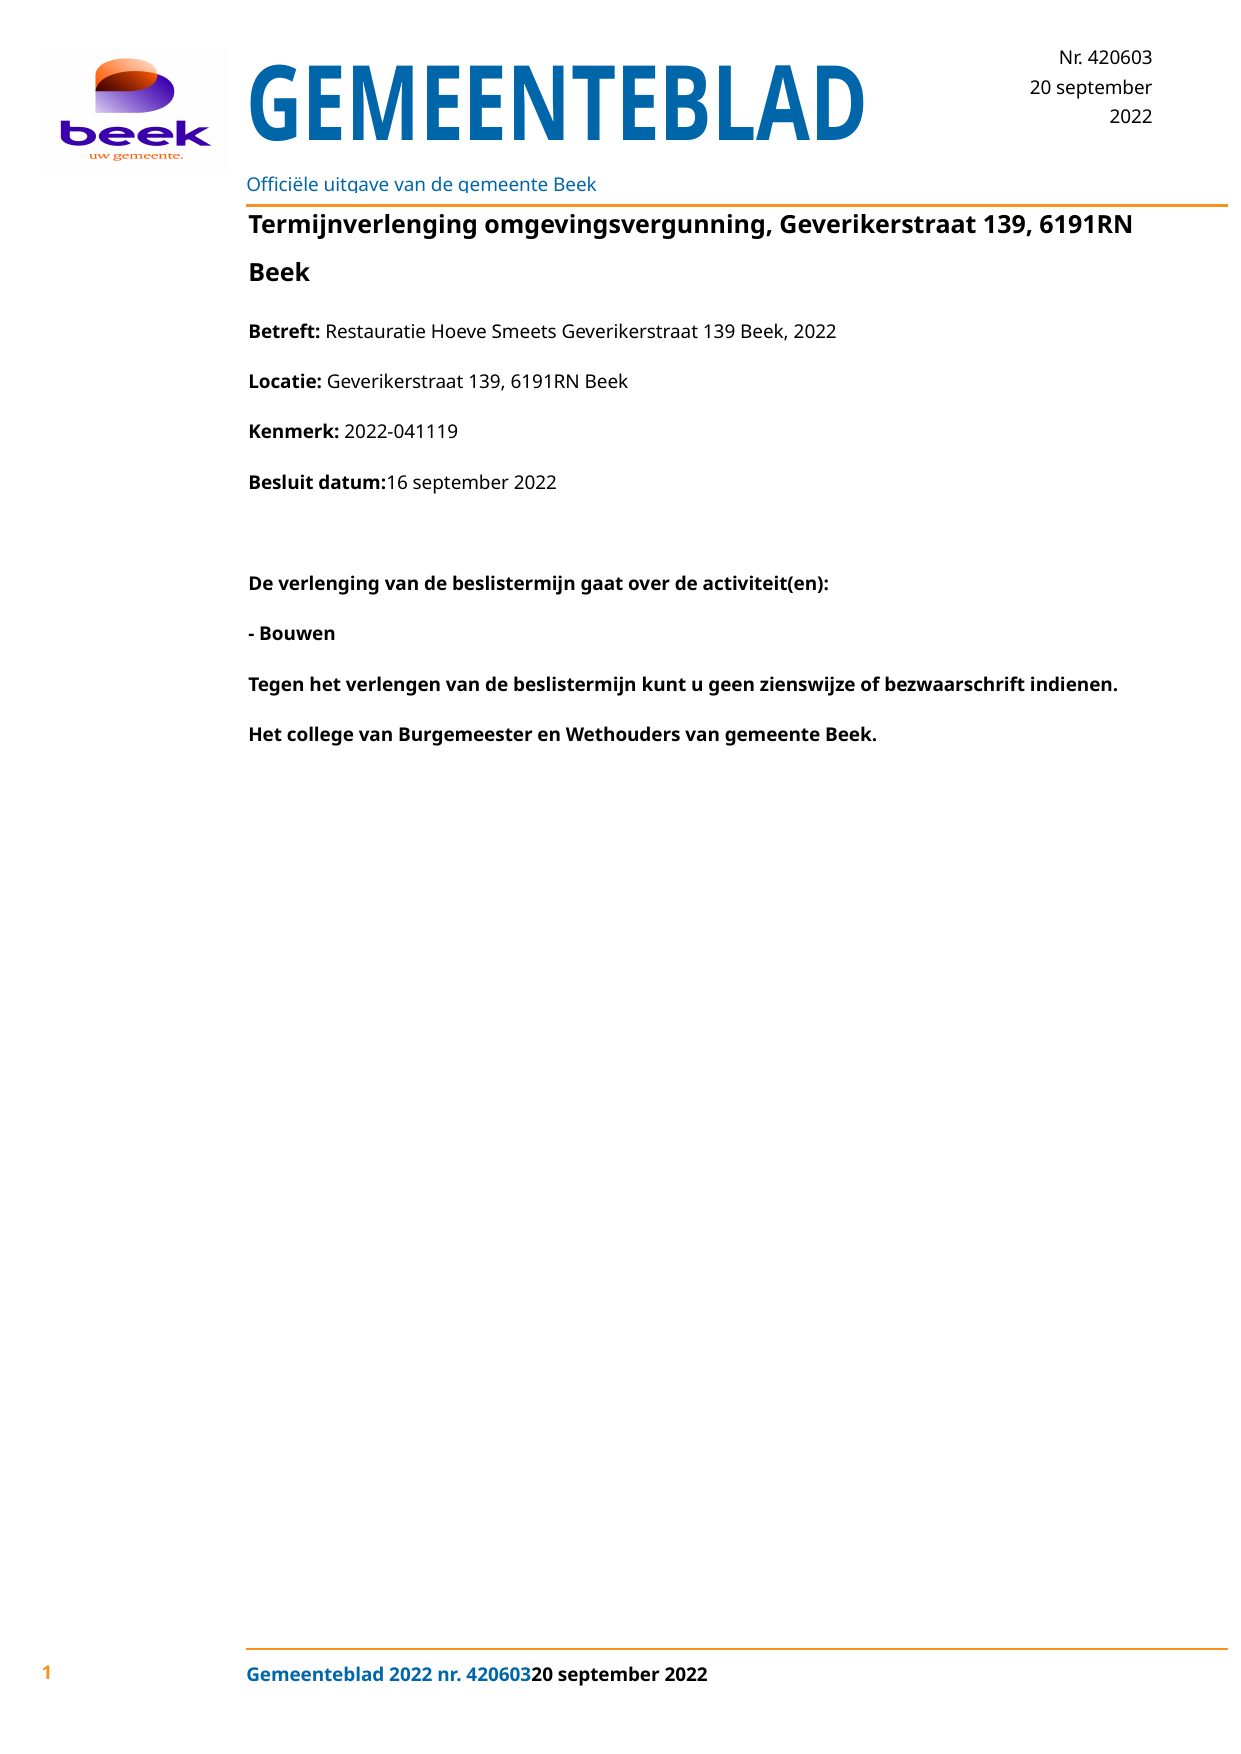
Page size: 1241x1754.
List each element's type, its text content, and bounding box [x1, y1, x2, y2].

text Tegen het verlengen van de beslistermijn kunt u geen zienswijze of bezwaarschrift indienen. [248, 671, 1152, 697]
text Kenmerk: 2022-041119 [248, 419, 1152, 444]
text Betreft: Restauratie Hoeve Smeets Geverikerstraat 139 Beek, 2022 [248, 318, 1152, 344]
text De verlenging van de beslistermijn gaat over de activiteit(en): [248, 570, 1152, 596]
text Locatie: Geverikerstraat 139, 6191RN Beek [248, 368, 1152, 394]
text Het college van Burgemeester en Wethouders van gemeente Beek. [248, 721, 1152, 747]
text - Bouwen [248, 620, 1152, 646]
text Besluit datum:16 september 2022 [248, 469, 1152, 495]
picture [41, 47, 231, 172]
text Termijnverlenging omgevingsvergunning, Geverikerstraat 139, 6191RN Beek [248, 207, 1152, 288]
